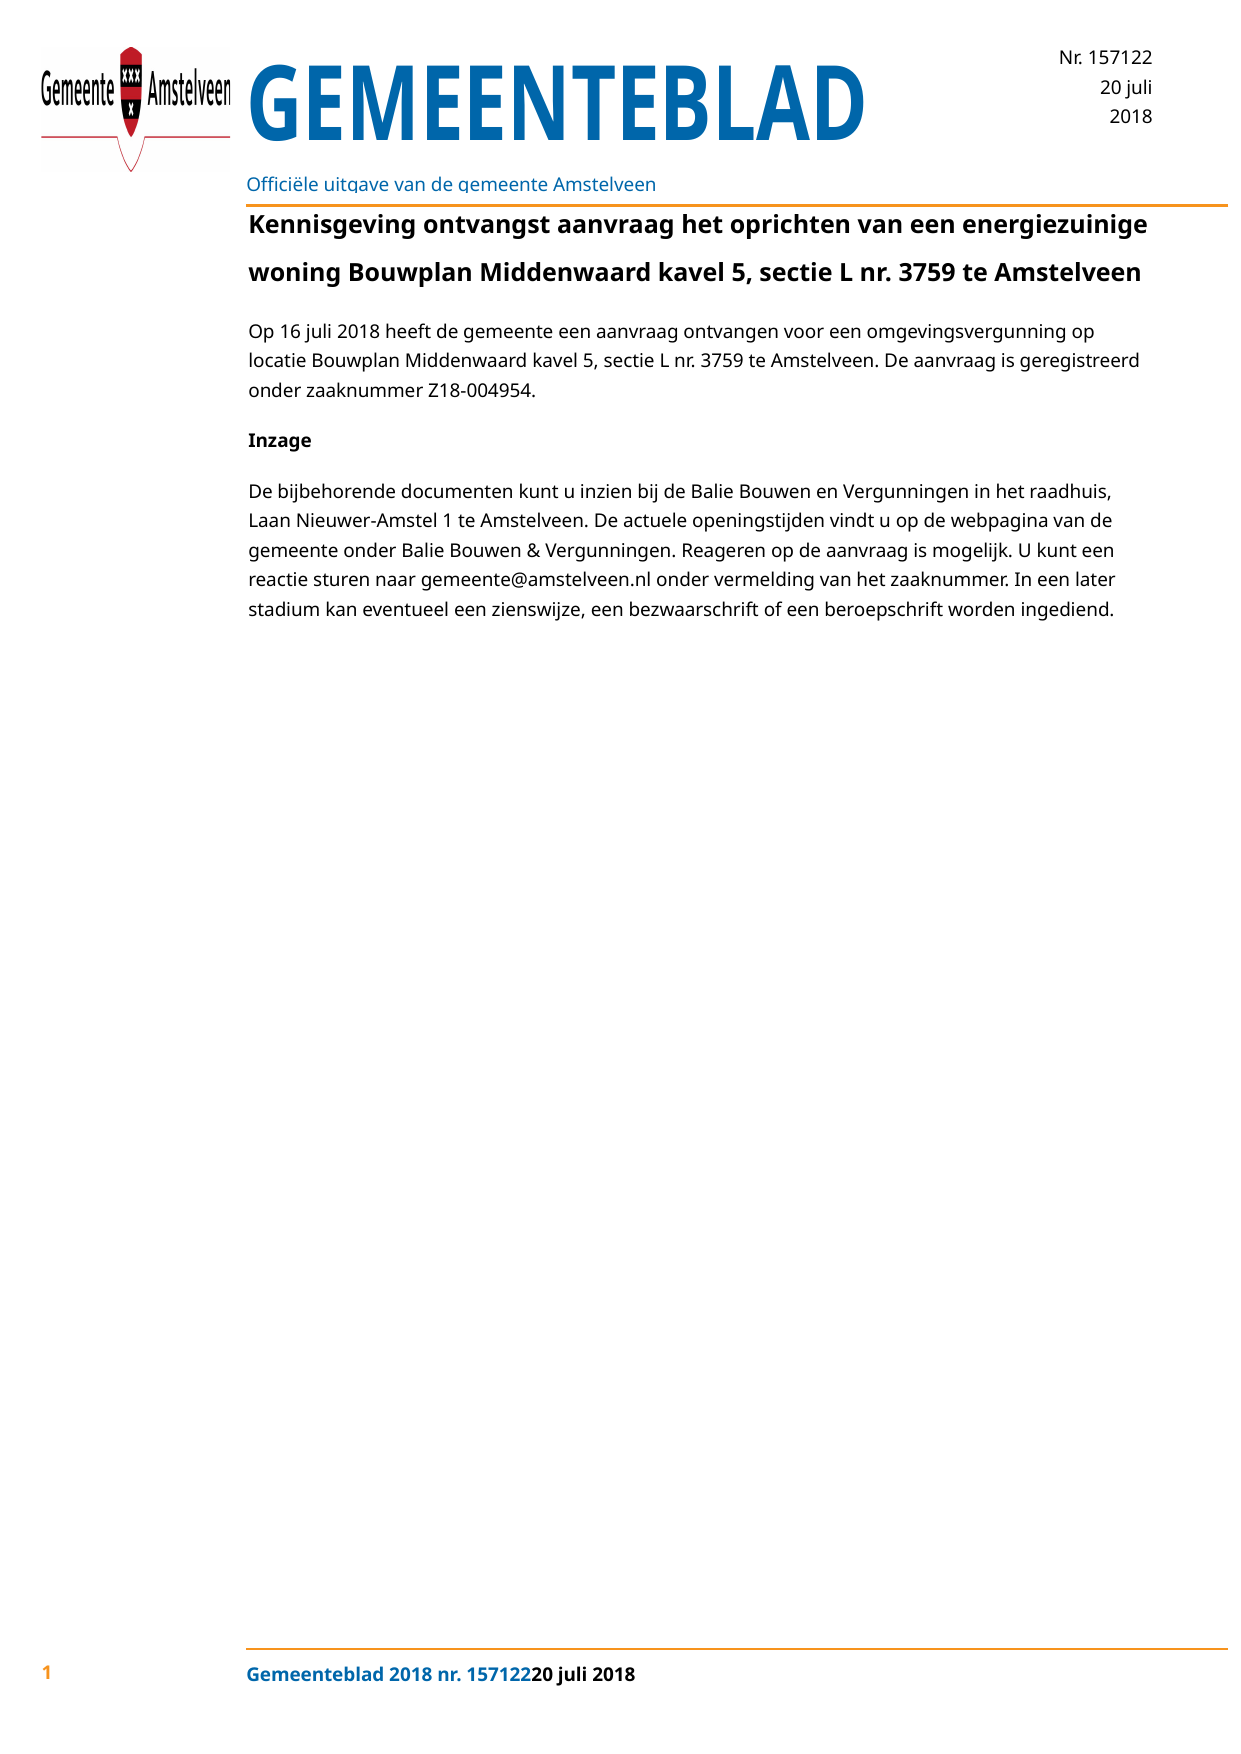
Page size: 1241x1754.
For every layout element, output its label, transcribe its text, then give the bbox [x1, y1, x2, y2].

text Inzage [248, 427, 1152, 453]
picture [41, 47, 231, 172]
text Op 16 juli 2018 heeft de gemeente een aanvraag ontvangen voor een omgevingsvergunning op locatie Bouwplan Middenwaard kavel 5, sectie L nr. 3759 te Amstelveen. De aanvraag is geregistreerd onder zaaknummer Z18-004954. [248, 318, 1152, 403]
text De bijbehorende documenten kunt u inzien bij de Balie Bouwen en Vergunningen in het raadhuis, Laan Nieuwer-Amstel 1 te Amstelveen. De actuele openingstijden vindt u op de webpagina van de gemeente onder Balie Bouwen & Vergunningen. Reageren op de aanvraag is mogelijk. U kunt een reactie sturen naar gemeente@amstelveen.nl onder vermelding van het zaaknummer. In een later stadium kan eventueel een zienswijze, een bezwaarschrift of een beroepschrift worden ingediend. [248, 478, 1152, 622]
text Kennisgeving ontvangst aanvraag het oprichten van een energiezuinige woning Bouwplan Middenwaard kavel 5, sectie L nr. 3759 te Amstelveen [248, 207, 1152, 288]
